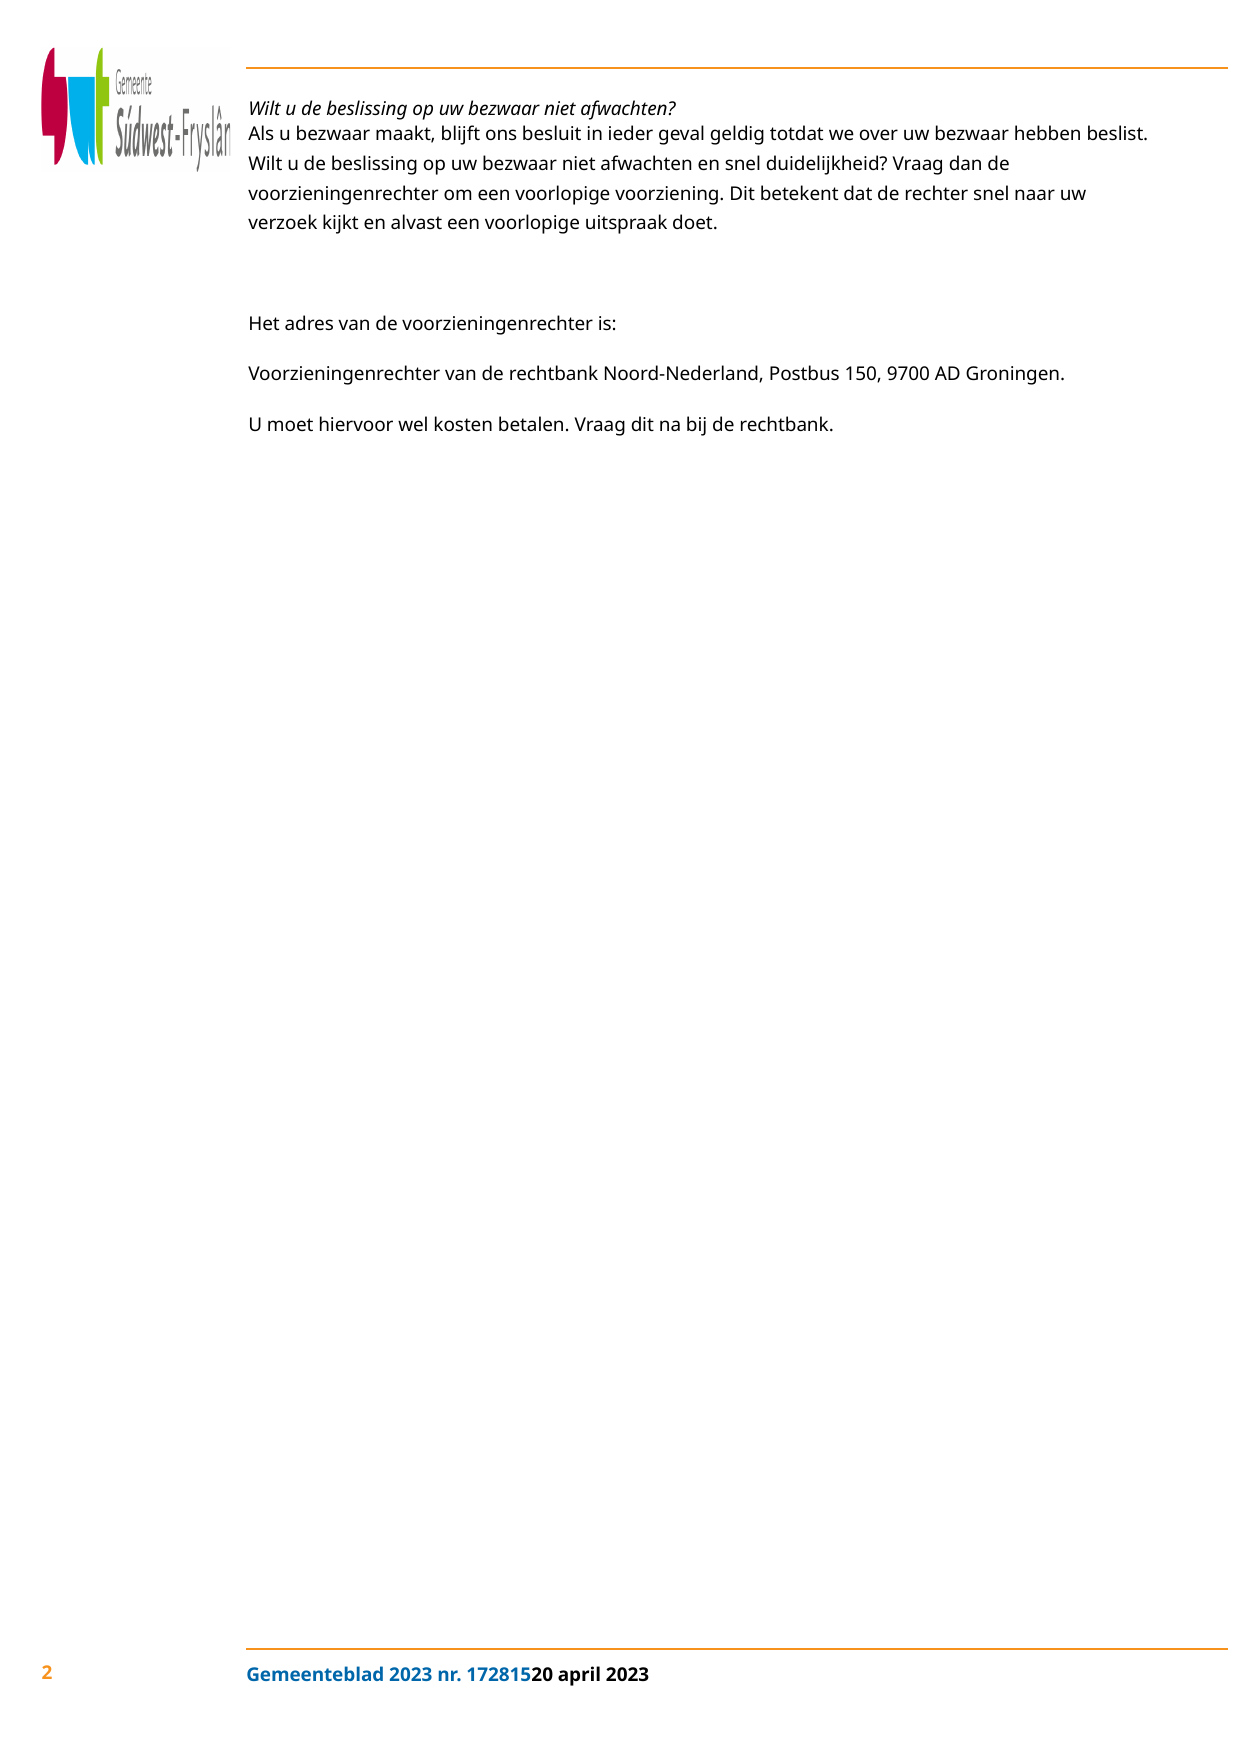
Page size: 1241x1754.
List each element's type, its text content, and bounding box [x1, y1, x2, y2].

picture [41, 47, 231, 172]
text Als u bezwaar maakt, blijft ons besluit in ieder geval geldig totdat we over uw bezwaar hebben beslist. Wilt u de beslissing op uw bezwaar niet afwachten en snel duidelijkheid? Vraag dan de voorzieningenrechter om een voorlopige voorziening. Dit betekent dat de rechter snel naar uw verzoek kijkt en alvast een voorlopige uitspraak doet. [248, 121, 1152, 235]
text Het adres van de voorzieningenrechter is: [248, 310, 1152, 336]
text Voorzieningenrechter van de rechtbank Noord-Nederland, Postbus 150, 9700 AD Groningen. [248, 361, 1152, 386]
text Wilt u de beslissing op uw bezwaar niet afwachten? [248, 95, 1152, 121]
text U moet hiervoor wel kosten betalen. Vraag dit na bij de rechtbank. [248, 411, 1152, 437]
